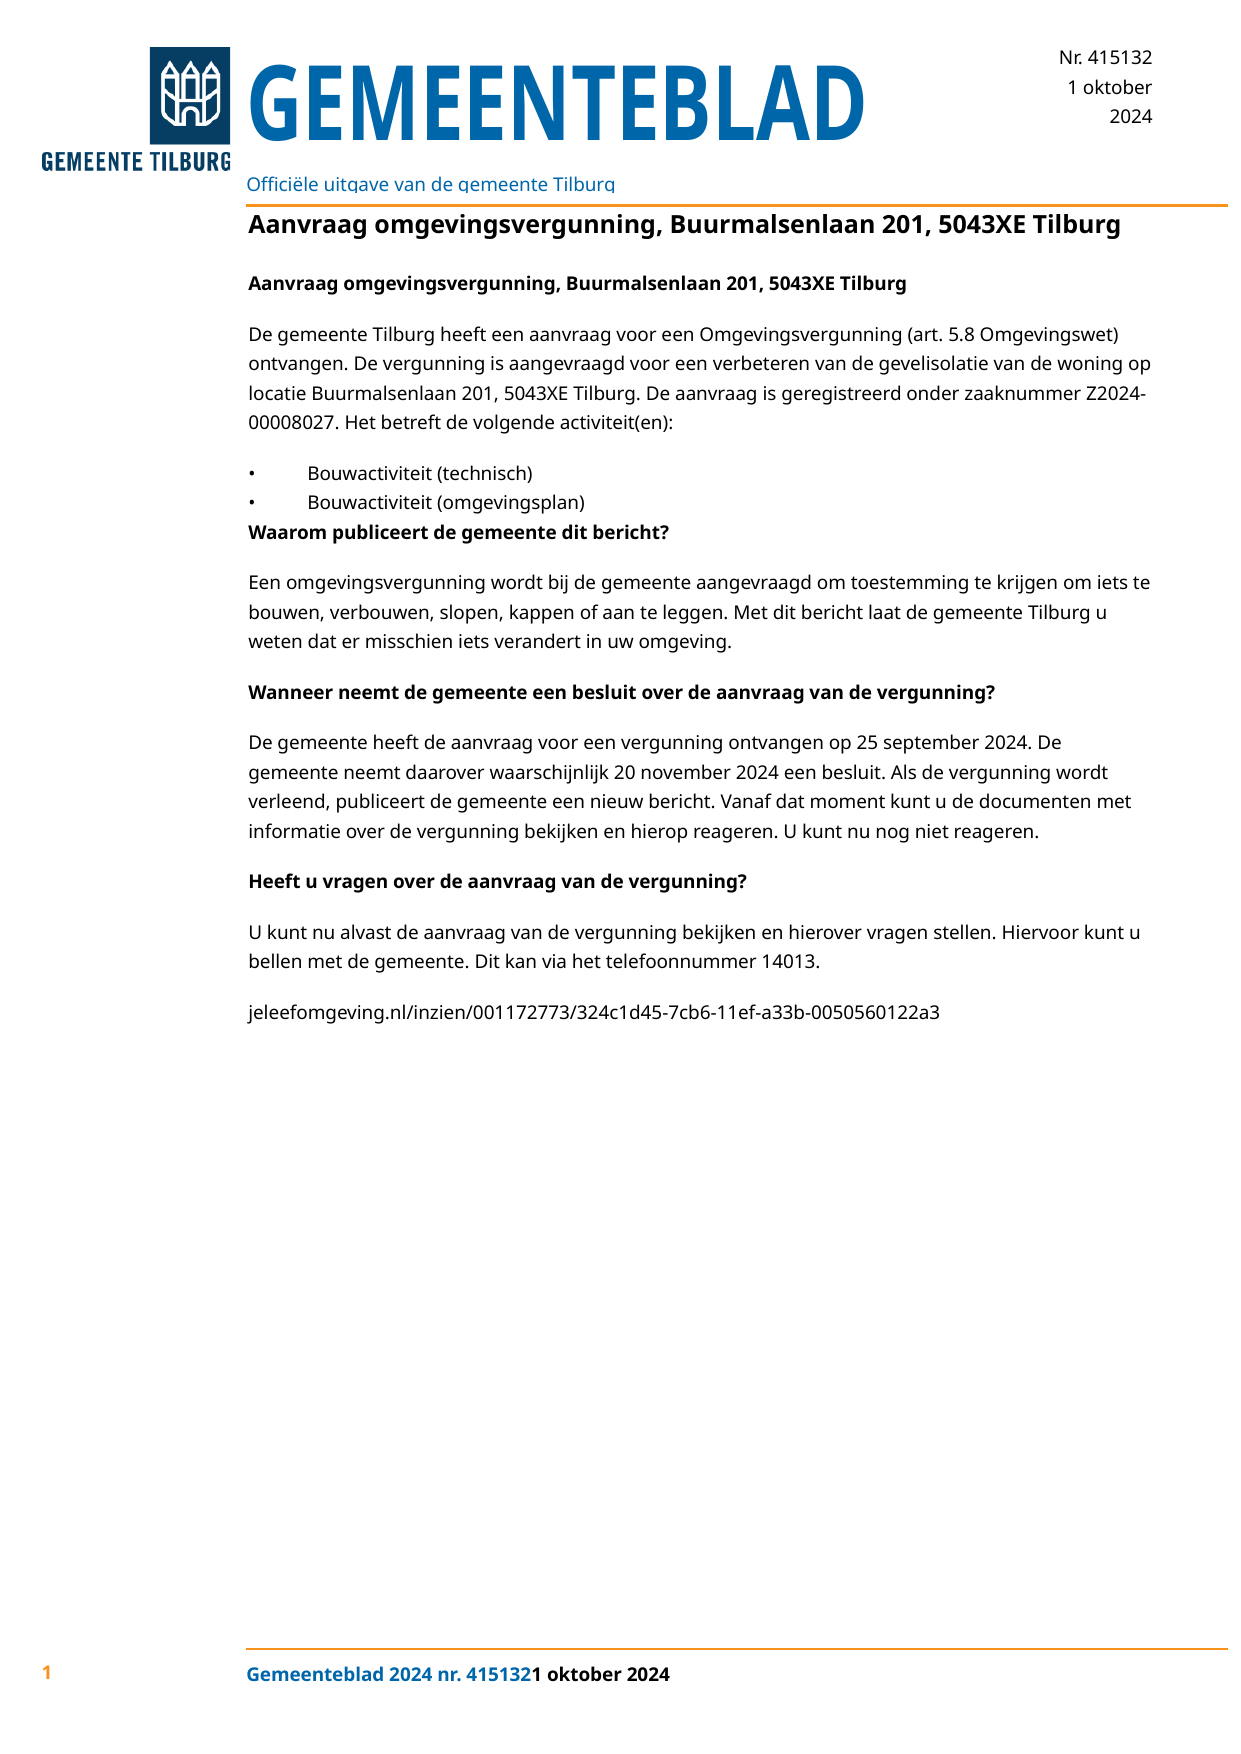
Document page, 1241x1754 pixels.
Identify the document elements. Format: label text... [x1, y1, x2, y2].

text Aanvraag omgevingsvergunning, Buurmalsenlaan 201, 5043XE Tilburg [248, 207, 1152, 241]
text jeleefomgeving.nl/inzien/001172773/324c1d45-7cb6-11ef-a33b-0050560122a3 [248, 999, 1152, 1025]
text Waarom publiceert de gemeente dit bericht? [248, 519, 1152, 545]
text Wanneer neemt de gemeente een besluit over de aanvraag van de vergunning? [248, 679, 1152, 705]
text Een omgevingsvergunning wordt bij de gemeente aangevraagd om toestemming te krijgen om iets te bouwen, verbouwen, slopen, kappen of aan te leggen. Met dit bericht laat de gemeente Tilburg u weten dat er misschien iets verandert in uw omgeving. [248, 569, 1152, 654]
list Bouwactiviteit (technisch) [248, 460, 1152, 486]
text U kunt nu alvast de aanvraag van de vergunning bekijken en hierover vragen stellen. Hiervoor kunt u bellen met de gemeente. Dit kan via het telefoonnummer 14013. [248, 919, 1152, 974]
list Bouwactiviteit (omgevingsplan) [248, 489, 1152, 515]
text Heeft u vragen over de aanvraag van de vergunning? [248, 869, 1152, 894]
text De gemeente heeft de aanvraag voor een vergunning ontvangen op 25 september 2024. De gemeente neemt daarover waarschijnlijk 20 november 2024 een besluit. Als de vergunning wordt verleend, publiceert de gemeente een nieuw bericht. Vanaf dat moment kunt u de documenten met informatie over de vergunning bekijken en hierop reageren. U kunt nu nog niet reageren. [248, 729, 1152, 844]
text Aanvraag omgevingsvergunning, Buurmalsenlaan 201, 5043XE Tilburg [248, 270, 1152, 296]
text De gemeente Tilburg heeft een aanvraag voor een Omgevingsvergunning (art. 5.8 Omgevingswet) ontvangen. De vergunning is aangevraagd voor een verbeteren van de gevelisolatie van de woning op locatie Buurmalsenlaan 201, 5043XE Tilburg. De aanvraag is geregistreerd onder zaaknummer Z2024-00008027. Het betreft de volgende activiteit(en): [248, 321, 1152, 435]
picture [41, 47, 231, 172]
